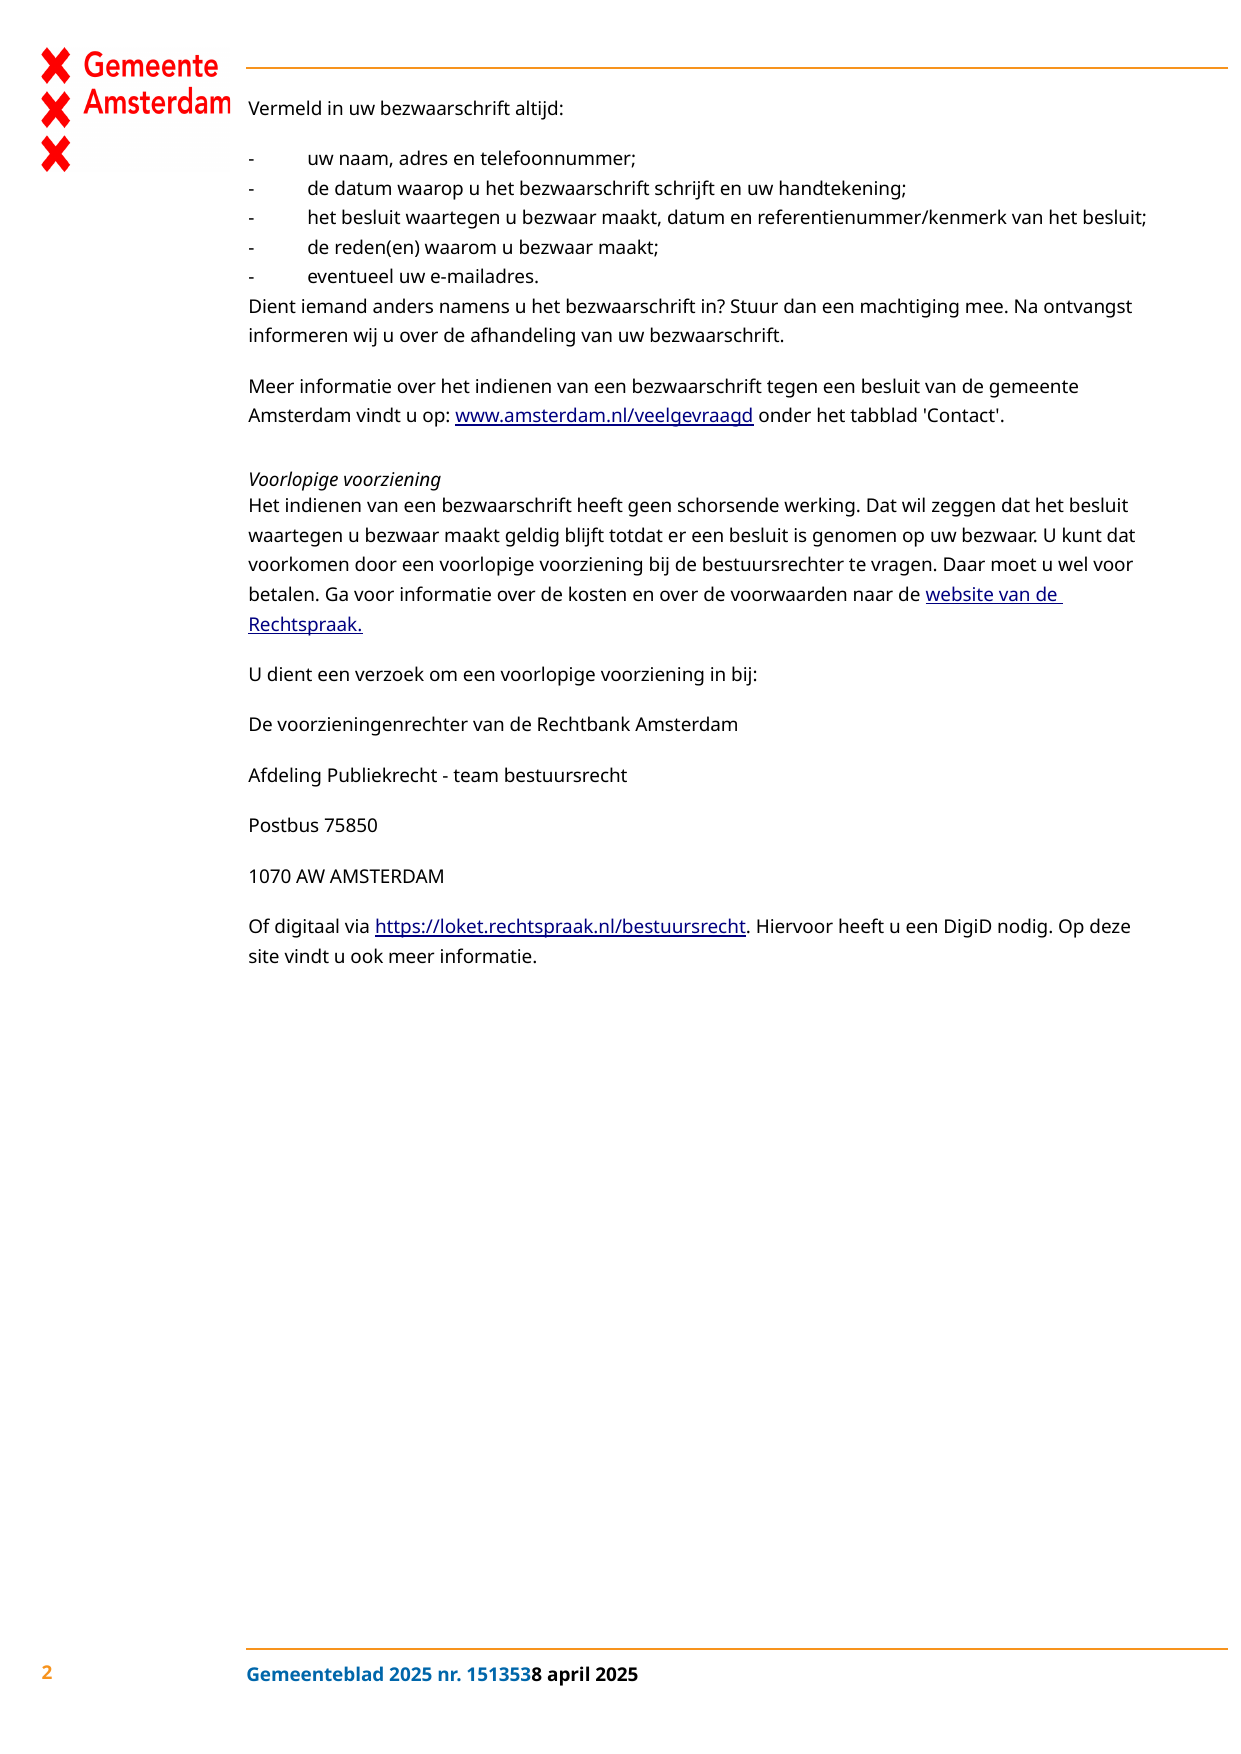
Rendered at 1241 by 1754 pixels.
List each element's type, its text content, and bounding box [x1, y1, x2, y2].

text U dient een verzoek om een voorlopige voorziening in bij: [248, 661, 1152, 687]
list de datum waarop u het bezwaarschrift schrijft en uw handtekening; [248, 175, 1152, 201]
text Postbus 75850 [248, 812, 1152, 838]
list uw naam, adres en telefoonnummer; [248, 145, 1152, 171]
text De voorzieningenrechter van de Rechtbank Amsterdam [248, 712, 1152, 737]
text Vermeld in uw bezwaarschrift altijd: [248, 95, 1152, 121]
text Afdeling Publiekrecht - team bestuursrecht [248, 762, 1152, 788]
text Meer informatie over het indienen van een bezwaarschrift tegen een besluit van de gemeente Amsterdam vindt u op: www.amsterdam.nl/veelgevraagd onder het tabblad 'Contact'. [248, 373, 1152, 428]
text Het indienen van een bezwaarschrift heeft geen schorsende werking. Dat wil zeggen dat het besluit waartegen u bezwaar maakt geldig blijft totdat er een besluit is genomen op uw bezwaar. U kunt dat voorkomen door een voorlopige voorziening bij de bestuursrechter te vragen. Daar moet u wel voor betalen. Ga voor informatie over de kosten en over de voorwaarden naar de website van de Rechtspraak. [248, 492, 1152, 636]
list de reden(en) waarom u bezwaar maakt; [248, 234, 1152, 260]
list het besluit waartegen u bezwaar maakt, datum en referentienummer/kenmerk van het besluit; [248, 204, 1152, 230]
list eventueel uw e-mailadres. [248, 263, 1152, 289]
text Dient iemand anders namens u het bezwaarschrift in? Stuur dan een machtiging mee. Na ontvangst informeren wij u over de afhandeling van uw bezwaarschrift. [248, 293, 1152, 348]
text Of digitaal via https://loket.rechtspraak.nl/bestuursrecht. Hiervoor heeft u een DigiD nodig. Op deze site vindt u ook meer informatie. [248, 913, 1152, 968]
text Voorlopige voorziening [248, 467, 1152, 492]
text 1070 AW AMSTERDAM [248, 863, 1152, 888]
picture [41, 47, 231, 172]
